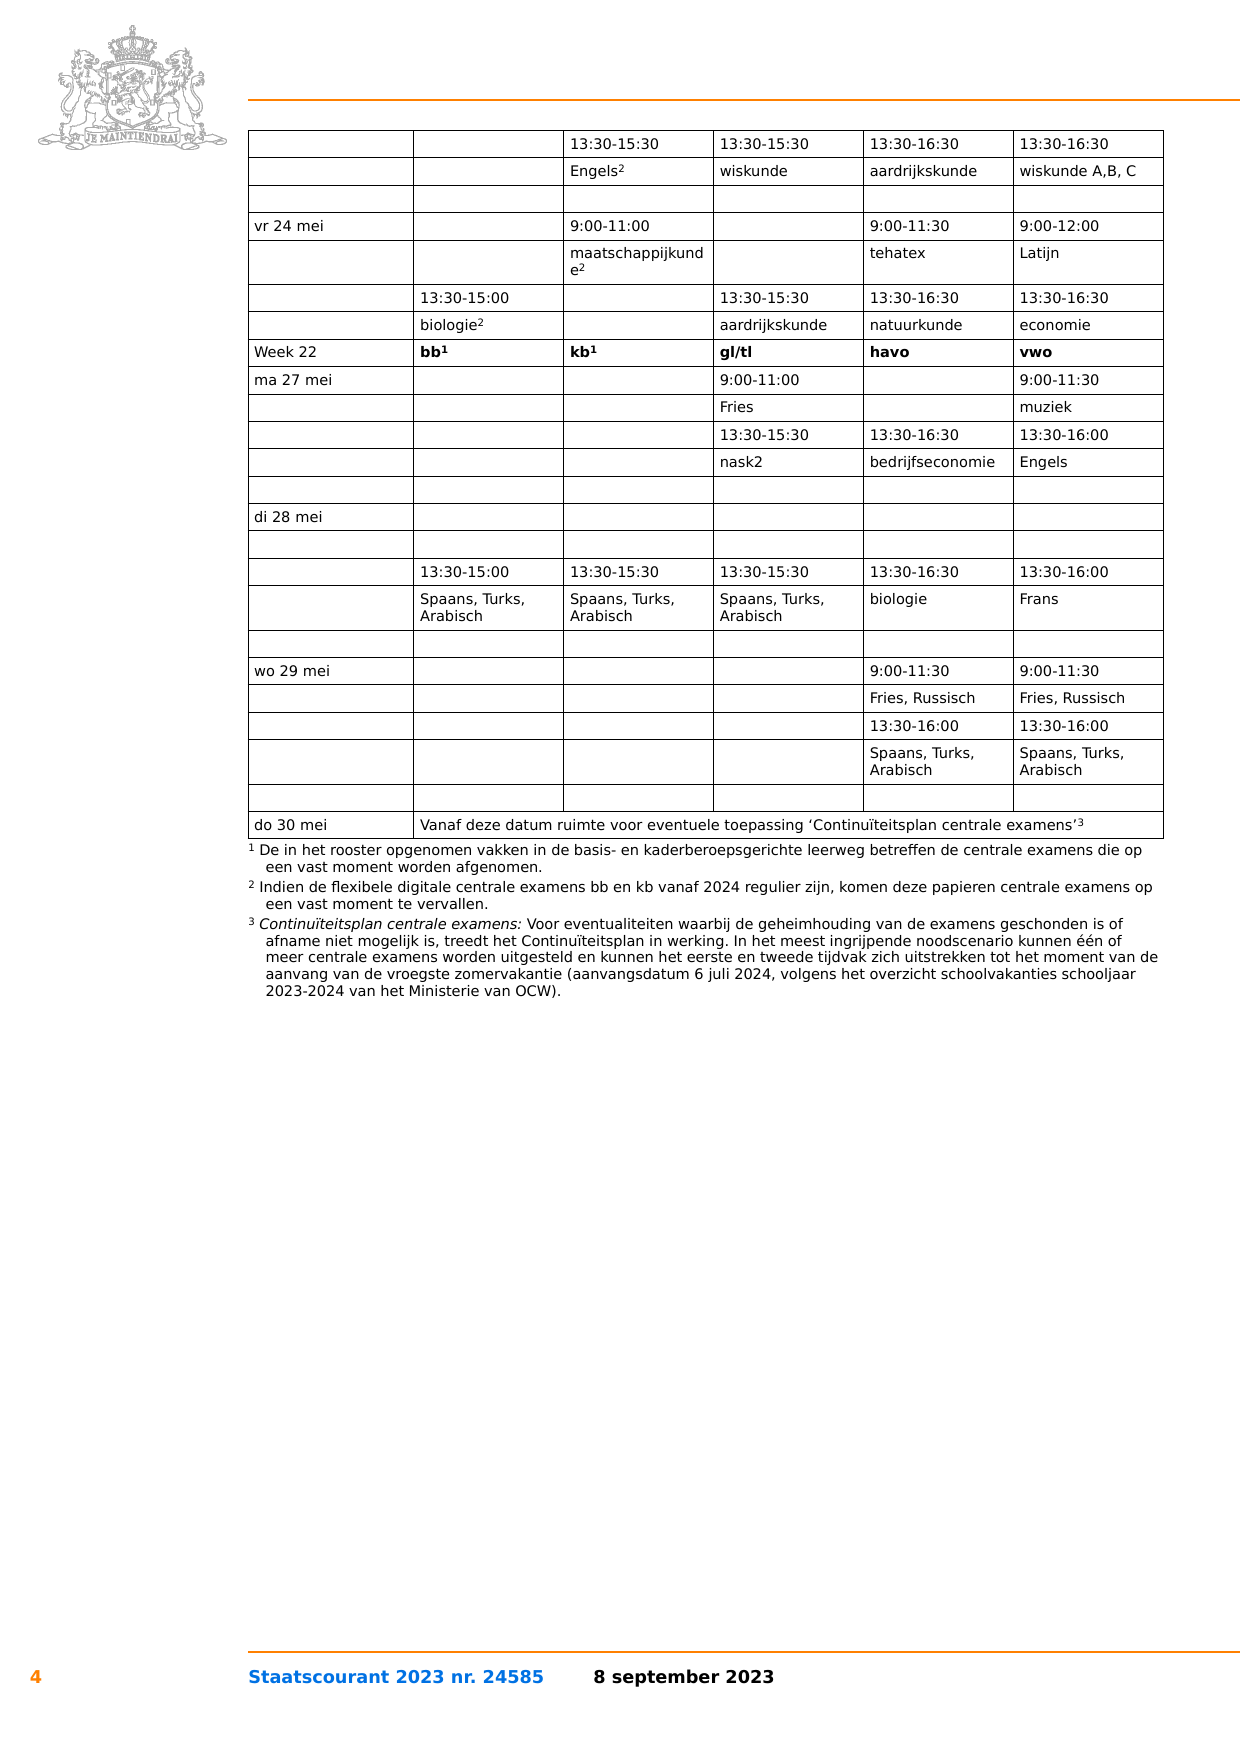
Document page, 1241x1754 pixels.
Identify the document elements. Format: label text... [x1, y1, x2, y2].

table_cell [414, 658, 563, 684]
table_cell [564, 186, 713, 212]
table_cell 13:30-16:00 [1014, 559, 1163, 585]
table_cell Engels [1014, 449, 1163, 476]
table_cell 13:30-15:30 [714, 422, 863, 448]
table_cell aardrijkskunde [714, 312, 863, 339]
table_cell [249, 395, 413, 421]
table_cell 13:30-16:30 [864, 285, 1013, 311]
table_cell [249, 559, 413, 585]
table_cell natuurkunde [864, 312, 1013, 339]
table_cell 9:00-11:30 [1014, 658, 1163, 684]
table_cell wiskunde A,B, C [1014, 158, 1163, 185]
table_cell 9:00-11:00 [714, 367, 863, 393]
table_cell Fries [714, 395, 863, 421]
table_cell [564, 785, 713, 811]
table_cell Fries, Russisch [864, 685, 1013, 712]
table_cell kb1 [564, 340, 713, 366]
table_cell Spaans, Turks, Arabisch [714, 586, 863, 629]
table_cell di 28 mei [249, 504, 413, 530]
table_cell [249, 285, 413, 311]
table_cell [864, 504, 1013, 530]
table_cell muziek [1014, 395, 1163, 421]
table_cell [714, 213, 863, 239]
table_cell vr 24 mei [249, 213, 413, 239]
table_cell 13:30-15:30 [564, 131, 713, 157]
table_cell [249, 131, 413, 157]
table_cell 9:00-11:30 [1014, 367, 1163, 393]
table_cell [564, 422, 713, 448]
table_cell [1014, 631, 1163, 657]
table_cell 13:30-16:30 [1014, 285, 1163, 311]
table_cell 13:30-15:30 [714, 559, 863, 585]
table_cell 13:30-16:00 [1014, 713, 1163, 739]
table_cell [249, 312, 413, 339]
table_cell [249, 422, 413, 448]
table_cell [714, 785, 863, 811]
table_cell biologie2 [414, 312, 563, 339]
table_cell [564, 449, 713, 476]
table_cell 13:30-15:00 [414, 285, 563, 311]
table_cell [249, 186, 413, 212]
table_cell [414, 713, 563, 739]
table_cell 13:30-16:30 [864, 131, 1013, 157]
table_cell [714, 504, 863, 530]
table_cell Fries, Russisch [1014, 685, 1163, 712]
table_cell 13:30-15:30 [564, 559, 713, 585]
table_cell nask2 [714, 449, 863, 476]
table_cell [249, 740, 413, 783]
table_cell [864, 395, 1013, 421]
table_cell 9:00-11:30 [864, 213, 1013, 239]
table_cell 13:30-16:00 [864, 713, 1013, 739]
table_cell [414, 531, 563, 558]
table_cell biologie [864, 586, 1013, 629]
table_cell maatschappijkunde2 [564, 241, 713, 284]
table_cell [249, 158, 413, 185]
picture [38, 25, 227, 150]
table_cell [714, 241, 863, 284]
table_cell [414, 213, 563, 239]
table_cell [414, 241, 563, 284]
table_cell [249, 685, 413, 712]
table_cell [714, 658, 863, 684]
table_cell wo 29 mei [249, 658, 413, 684]
table_cell Engels2 [564, 158, 713, 185]
table_cell [564, 504, 713, 530]
table_cell [864, 631, 1013, 657]
table_cell [414, 367, 563, 393]
table_cell 9:00-12:00 [1014, 213, 1163, 239]
table_cell [249, 586, 413, 629]
table_cell [564, 477, 713, 503]
table_cell [564, 658, 713, 684]
table_cell [714, 631, 863, 657]
table_cell [714, 740, 863, 783]
table_cell [714, 531, 863, 558]
table_cell 9:00-11:00 [564, 213, 713, 239]
table_cell Latijn [1014, 241, 1163, 284]
table_cell [414, 740, 563, 783]
table_cell 13:30-15:30 [714, 131, 863, 157]
table_cell [414, 685, 563, 712]
table_cell 13:30-16:30 [864, 422, 1013, 448]
table_cell [249, 631, 413, 657]
table_cell [564, 395, 713, 421]
table_cell Spaans, Turks, Arabisch [564, 586, 713, 629]
table_cell [714, 713, 863, 739]
table_cell [864, 477, 1013, 503]
table_cell [414, 186, 563, 212]
table_cell havo [864, 340, 1013, 366]
table_cell [249, 449, 413, 476]
table_cell [414, 422, 563, 448]
table_cell [414, 449, 563, 476]
table_cell [414, 785, 563, 811]
table_cell [564, 685, 713, 712]
table_cell [249, 531, 413, 558]
table_cell [1014, 785, 1163, 811]
table_cell Spaans, Turks, Arabisch [864, 740, 1013, 783]
table_cell [249, 241, 413, 284]
table_cell [864, 186, 1013, 212]
table_cell 13:30-16:30 [864, 559, 1013, 585]
table_cell 13:30-15:30 [714, 285, 863, 311]
table_cell [564, 367, 713, 393]
table_cell wiskunde [714, 158, 863, 185]
table_cell aardrijkskunde [864, 158, 1013, 185]
table_cell [564, 312, 713, 339]
table_cell [414, 131, 563, 157]
table_cell ma 27 mei [249, 367, 413, 393]
table_cell [864, 367, 1013, 393]
table_cell [564, 285, 713, 311]
table_cell [414, 477, 563, 503]
table_cell Frans [1014, 586, 1163, 629]
table_cell vwo [1014, 340, 1163, 366]
table_cell [564, 740, 713, 783]
table_cell 1 De in het rooster opgenomen vakken in de basis- en kaderberoepsgerichte leerweg betreffen de centrale examens die op een vast moment worden afgenomen. 2 Indien de flexibele digitale centrale examens bb en kb vanaf 2024 regulier zijn, komen deze papieren centrale examens op een vast moment te vervallen. 3 Continuïteitsplan centrale examens: Voor eventualiteiten waarbij de geheimhouding van de examens geschonden is of afname niet mogelijk is, treedt het Continuïteitsplan in werking. In het meest ingrijpende noodscenario kunnen één of meer centrale examens worden uitgesteld en kunnen het eerste en tweede tijdvak zich uitstrekken tot het moment van de aanvang van de vroegste zomervakantie (aanvangsdatum 6 juli 2024, volgens het overzicht schoolvakanties schooljaar 2023-2024 van het Ministerie van OCW). [248, 839, 1163, 1000]
table_cell gl/tl [714, 340, 863, 366]
table_cell [564, 713, 713, 739]
table_cell do 30 mei [249, 812, 413, 838]
table_cell [249, 785, 413, 811]
table_cell [1014, 531, 1163, 558]
table_cell Spaans, Turks, Arabisch [414, 586, 563, 629]
table_cell tehatex [864, 241, 1013, 284]
table_cell bb1 [414, 340, 563, 366]
table_cell [564, 631, 713, 657]
table_cell economie [1014, 312, 1163, 339]
table_cell [414, 158, 563, 185]
table_cell Vanaf deze datum ruimte voor eventuele toepassing ‘Continuïteitsplan centrale examens’3 [414, 812, 1163, 838]
table_cell 13:30-15:00 [414, 559, 563, 585]
table_cell [1014, 477, 1163, 503]
table_cell [414, 631, 563, 657]
table_cell [249, 477, 413, 503]
table_cell [414, 504, 563, 530]
table_cell [249, 713, 413, 739]
table_cell [564, 531, 713, 558]
table_cell [414, 395, 563, 421]
table_cell [864, 531, 1013, 558]
table_cell Spaans, Turks, Arabisch [1014, 740, 1163, 783]
table_cell [1014, 186, 1163, 212]
table_cell [864, 785, 1013, 811]
table_cell 13:30-16:00 [1014, 422, 1163, 448]
table_cell [1014, 504, 1163, 530]
table_cell [714, 685, 863, 712]
table_cell [714, 186, 863, 212]
table_cell [714, 477, 863, 503]
table_cell Week 22 [249, 340, 413, 366]
table_cell 13:30-16:30 [1014, 131, 1163, 157]
table_cell 9:00-11:30 [864, 658, 1013, 684]
table_cell bedrijfseconomie [864, 449, 1013, 476]
